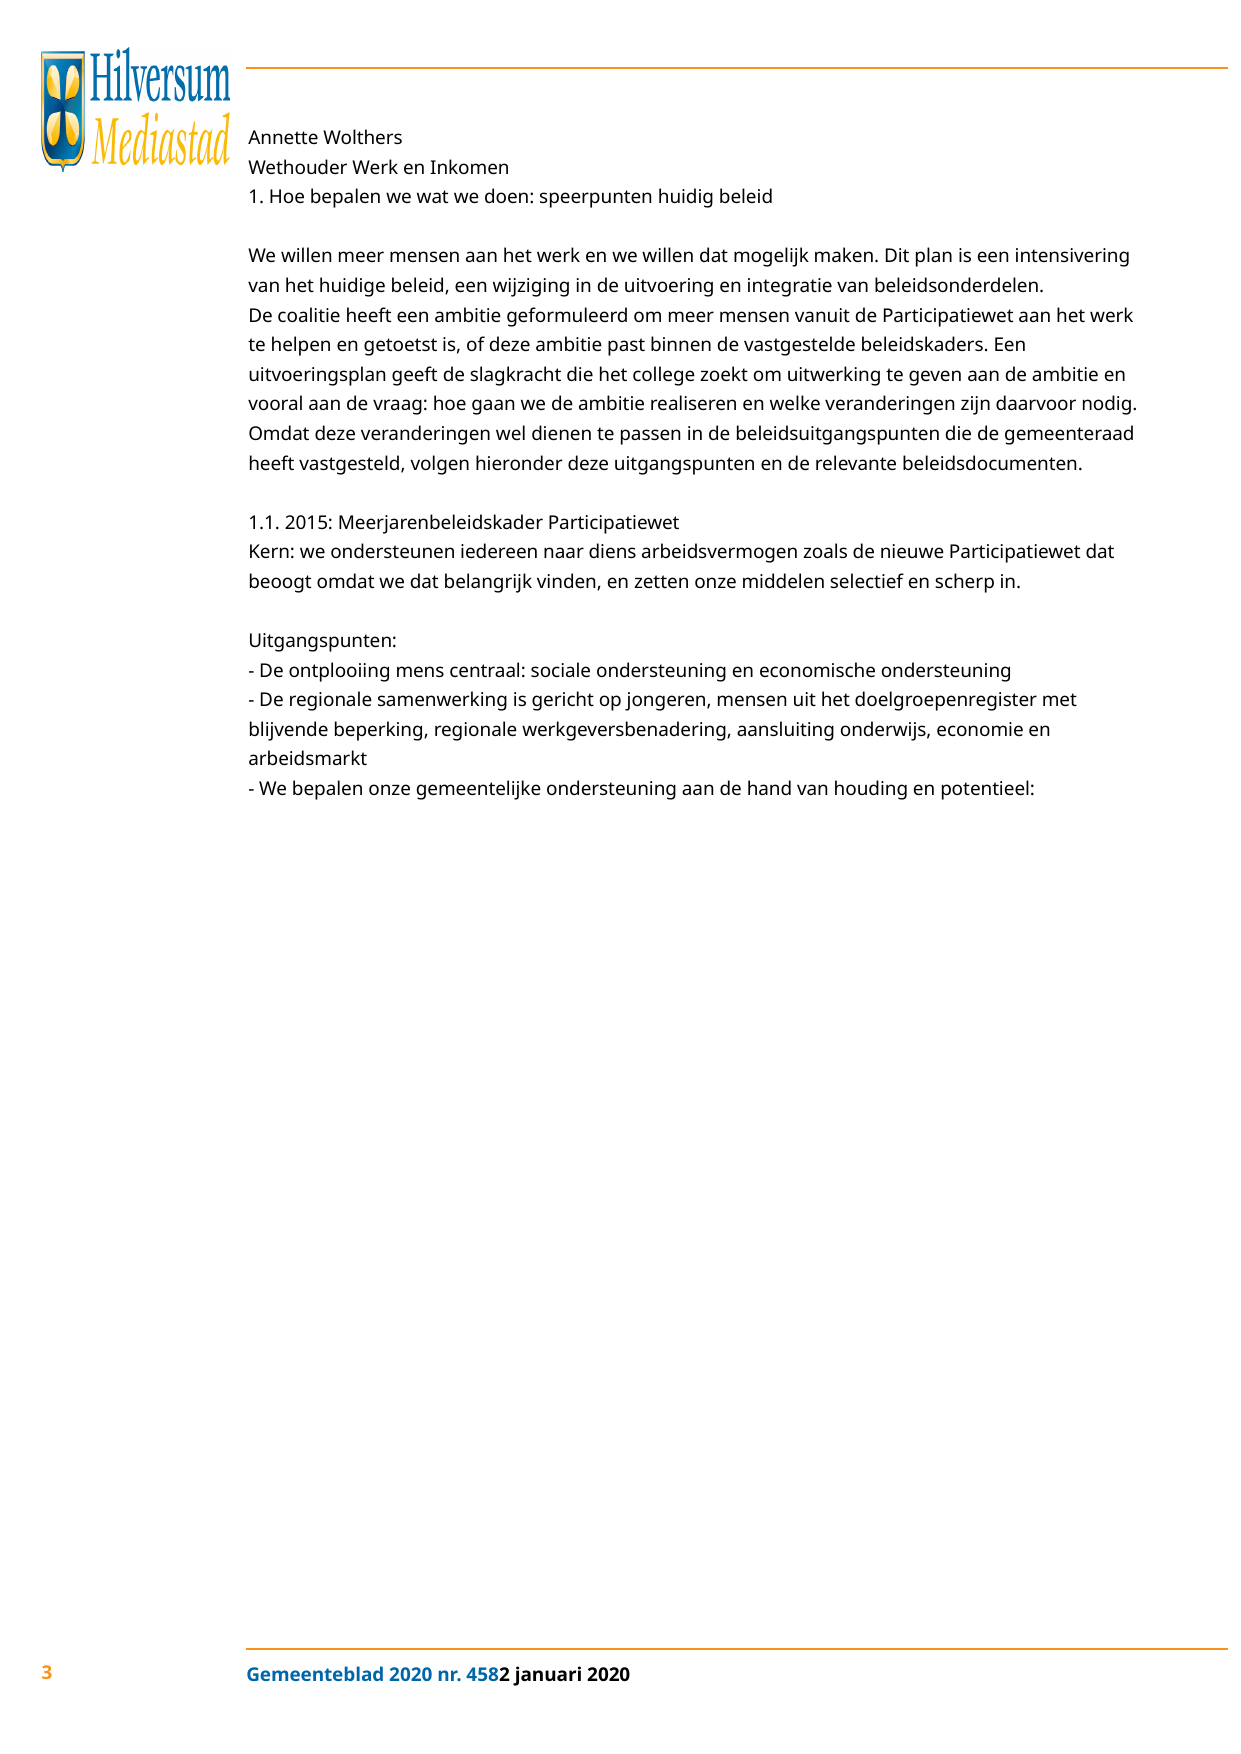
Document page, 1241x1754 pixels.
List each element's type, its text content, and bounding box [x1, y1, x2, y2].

text Annette Wolthers [248, 124, 1152, 150]
text - De ontplooiing mens centraal: sociale ondersteuning en economische ondersteuning [248, 657, 1152, 683]
text - We bepalen onze gemeentelijke ondersteuning aan de hand van houding en potentieel: [248, 775, 1152, 801]
picture [41, 47, 231, 172]
text 1.1. 2015: Meerjarenbeleidskader Participatiewet [248, 509, 1152, 535]
text De coalitie heeft een ambitie geformuleerd om meer mensen vanuit de Participatiewet aan het werk te helpen en getoetst is, of deze ambitie past binnen de vastgestelde beleidskaders. Een uitvoeringsplan geeft de slagkracht die het college zoekt om uitwerking te geven aan de ambitie en vooral aan de vraag: hoe gaan we de ambitie realiseren en welke veranderingen zijn daarvoor nodig. Omdat deze veranderingen wel dienen te passen in de beleidsuitgangspunten die de gemeenteraad heeft vastgesteld, volgen hieronder deze uitgangspunten en de relevante beleidsdocumenten. [248, 302, 1152, 476]
text 1. Hoe bepalen we wat we doen: speerpunten huidig beleid [248, 183, 1152, 209]
text Kern: we ondersteunen iedereen naar diens arbeidsvermogen zoals de nieuwe Participatiewet dat beoogt omdat we dat belangrijk vinden, en zetten onze middelen selectief en scherp in. [248, 538, 1152, 594]
text We willen meer mensen aan het werk en we willen dat mogelijk maken. Dit plan is een intensivering van het huidige beleid, een wijziging in de uitvoering en integratie van beleidsonderdelen. [248, 243, 1152, 298]
text Uitgangspunten: [248, 627, 1152, 653]
text - De regionale samenwerking is gericht op jongeren, mensen uit het doelgroepenregister met blijvende beperking, regionale werkgeversbenadering, aansluiting onderwijs, economie en arbeidsmarkt [248, 686, 1152, 771]
text Wethouder Werk en Inkomen [248, 154, 1152, 180]
